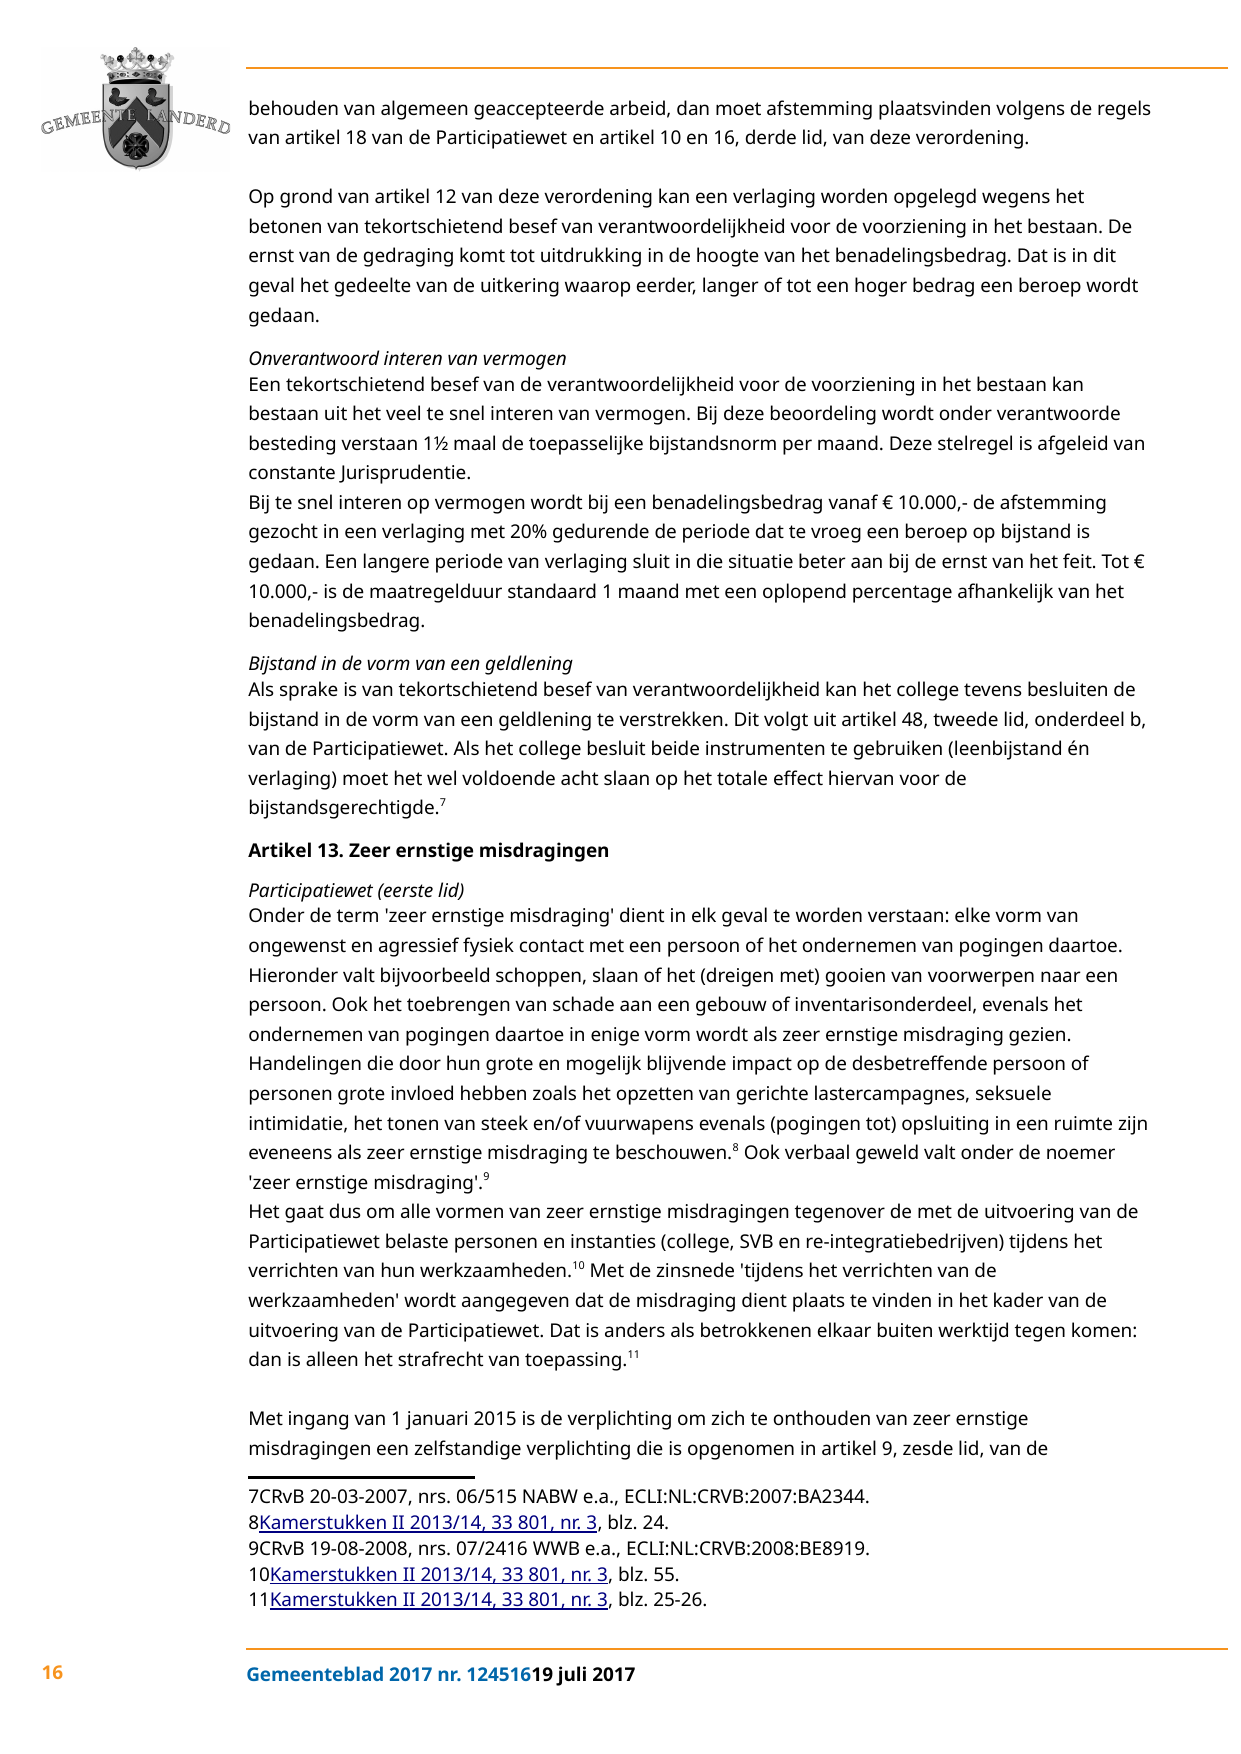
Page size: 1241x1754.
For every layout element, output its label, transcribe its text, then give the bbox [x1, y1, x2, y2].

text Kamerstukken II 2013/14, 33 801, nr. 3, blz. 24. [248, 1509, 1152, 1535]
picture [41, 47, 231, 172]
text Participatiewet (eerste lid) [248, 877, 1152, 903]
text CRvB 19-08-2008, nrs. 07/2416 WWB e.a., ECLI:NL:CRVB:2008:BE8919. [248, 1535, 1152, 1561]
text Bij te snel interen op vermogen wordt bij een benadelingsbedrag vanaf € 10.000,- de afstemming gezocht in een verlaging met 20% gedurende de periode dat te vroeg een beroep op bijstand is gedaan. Een langere periode van verlaging sluit in die situatie beter aan bij de ernst van het feit. Tot € 10.000,- is de maatregelduur standaard 1 maand met een oplopend percentage afhankelijk van het benadelingsbedrag. [248, 489, 1152, 633]
text Kamerstukken II 2013/14, 33 801, nr. 3, blz. 25-26. [248, 1586, 1152, 1612]
text CRvB 20-03-2007, nrs. 06/515 NABW e.a., ECLI:NL:CRVB:2007:BA2344. [248, 1483, 1152, 1509]
text behouden van algemeen geaccepteerde arbeid, dan moet afstemming plaatsvinden volgens de regels van artikel 18 van de Participatiewet en artikel 10 en 16, derde lid, van deze verordening. [248, 95, 1152, 150]
text Artikel 13. Zeer ernstige misdragingen [248, 838, 1152, 863]
text Als sprake is van tekortschietend besef van verantwoordelijkheid kan het college tevens besluiten de bijstand in de vorm van een geldlening te verstrekken. Dit volgt uit artikel 48, tweede lid, onderdeel b, van de Participatiewet. Als het college besluit beide instrumenten te gebruiken (leenbijstand én verlaging) moet het wel voldoende acht slaan op het totale effect hiervan voor de bijstandsgerechtigde. [248, 676, 1152, 820]
text Onder de term 'zeer ernstige misdraging' dient in elk geval te worden verstaan: elke vorm van ongewenst en agressief fysiek contact met een persoon of het ondernemen van pogingen daartoe. Hieronder valt bijvoorbeeld schoppen, slaan of het (dreigen met) gooien van voorwerpen naar een persoon. Ook het toebrengen van schade aan een gebouw of inventarisonderdeel, evenals het ondernemen van pogingen daartoe in enige vorm wordt als zeer ernstige misdraging gezien. Handelingen die door hun grote en mogelijk blijvende impact op de desbetreffende persoon of personen grote invloed hebben zoals het opzetten van gerichte lastercampagnes, seksuele intimidatie, het tonen van steek en/of vuurwapens evenals (pogingen tot) opsluiting in een ruimte zijn eveneens als zeer ernstige misdraging te beschouwen. Ook verbaal geweld valt onder de noemer 'zeer ernstige misdraging'. [248, 903, 1152, 1195]
text Het gaat dus om alle vormen van zeer ernstige misdragingen tegenover de met de uitvoering van de Participatiewet belaste personen en instanties (college, SVB en re-integratiebedrijven) tijdens het verrichten van hun werkzaamheden. Met de zinsnede 'tijdens het verrichten van de werkzaamheden' wordt aangegeven dat de misdraging dient plaats te vinden in het kader van de uitvoering van de Participatiewet. Dat is anders als betrokkenen elkaar buiten werktijd tegen komen: dan is alleen het strafrecht van toepassing. [248, 1198, 1152, 1372]
text Een tekortschietend besef van de verantwoordelijkheid voor de voorziening in het bestaan kan bestaan uit het veel te snel interen van vermogen. Bij deze beoordeling wordt onder verantwoorde besteding verstaan 1½ maal de toepasselijke bijstandsnorm per maand. Deze stelregel is afgeleid van constante Jurisprudentie. [248, 371, 1152, 485]
text Onverantwoord interen van vermogen [248, 345, 1152, 371]
text Op grond van artikel 12 van deze verordening kan een verlaging worden opgelegd wegens het betonen van tekortschietend besef van verantwoordelijkheid voor de voorziening in het bestaan. De ernst van de gedraging komt tot uitdrukking in de hoogte van het benadelingsbedrag. Dat is in dit geval het gedeelte van de uitkering waarop eerder, langer of tot een hoger bedrag een beroep wordt gedaan. [248, 183, 1152, 328]
text Kamerstukken II 2013/14, 33 801, nr. 3, blz. 55. [248, 1561, 1152, 1586]
text Bijstand in de vorm van een geldlening [248, 651, 1152, 676]
text Met ingang van 1 januari 2015 is de verplichting om zich te onthouden van zeer ernstige misdragingen een zelfstandige verplichting die is opgenomen in artikel 9, zesde lid, van de [248, 1406, 1152, 1461]
